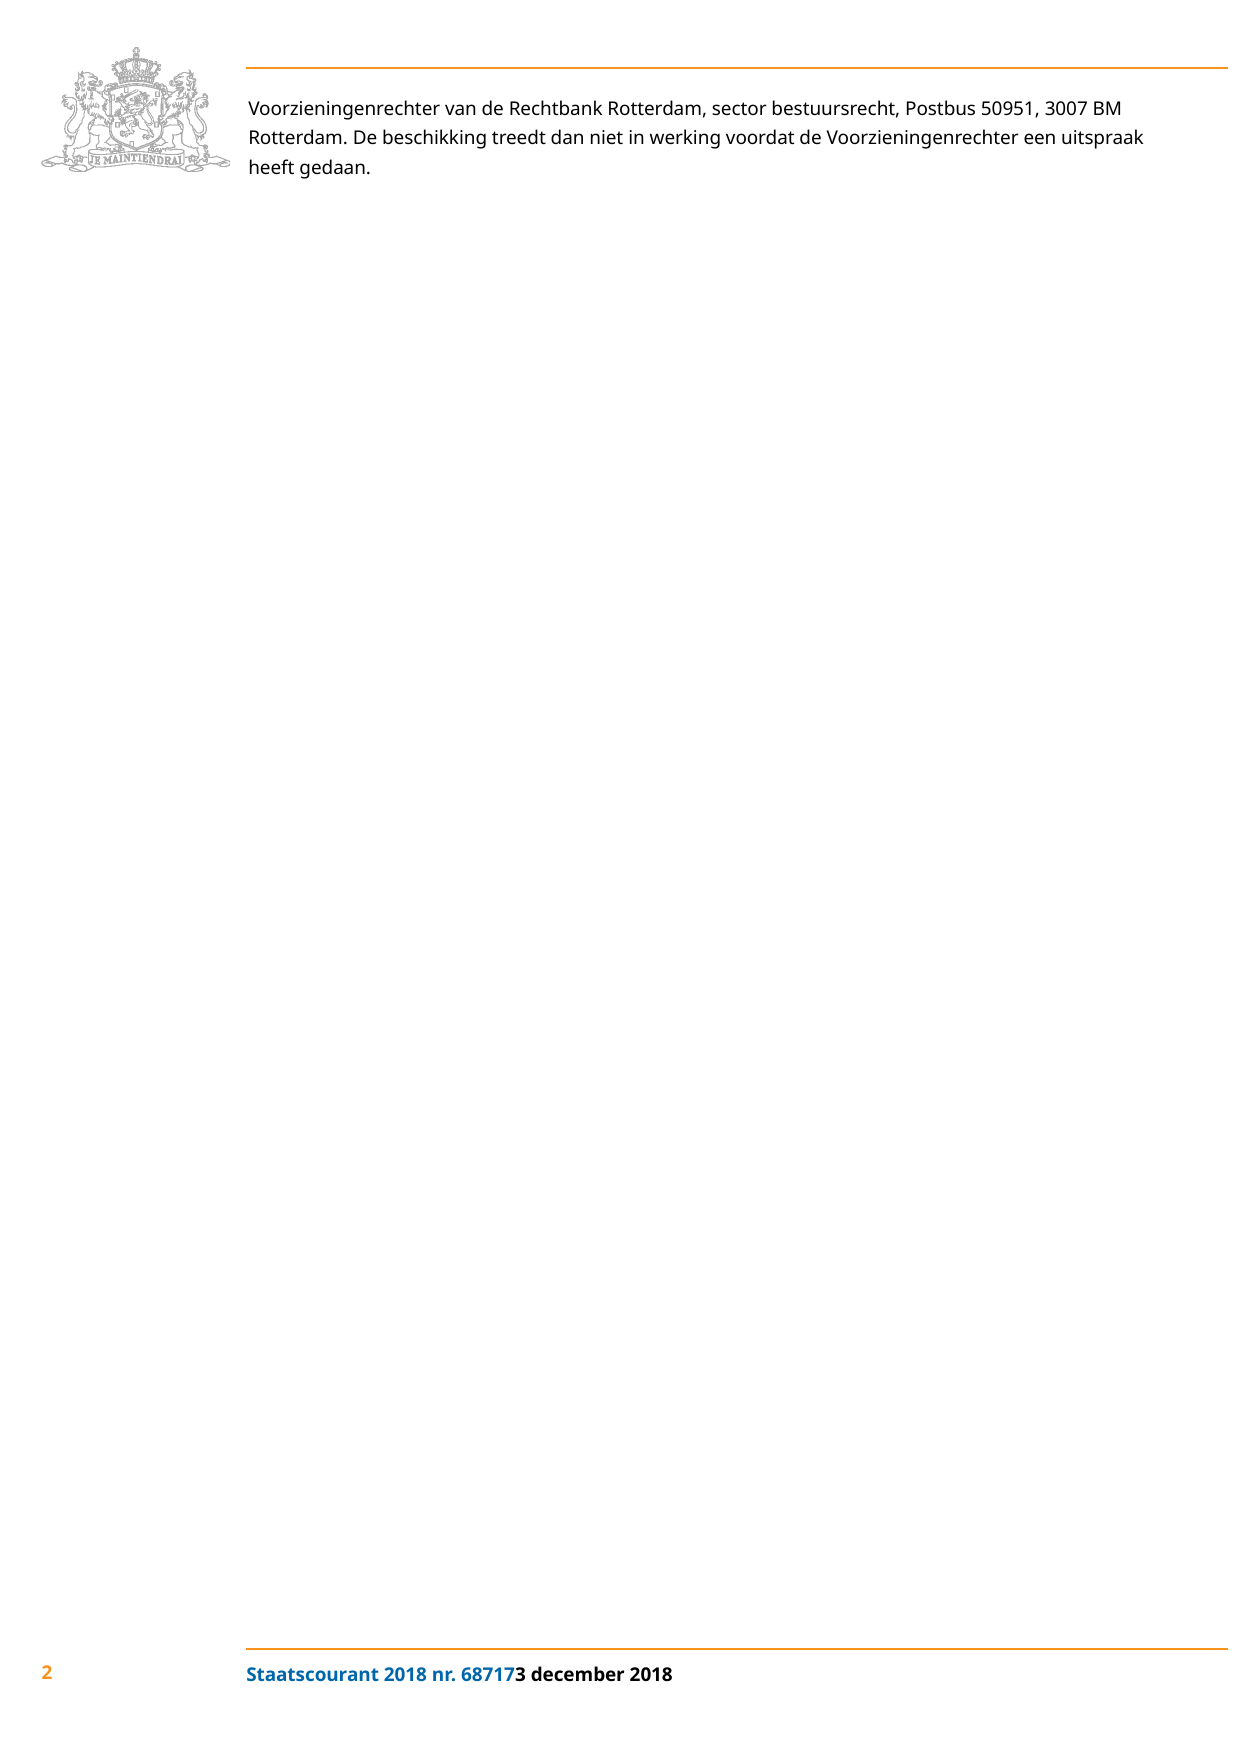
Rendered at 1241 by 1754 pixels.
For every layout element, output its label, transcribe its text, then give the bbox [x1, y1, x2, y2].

picture [41, 47, 231, 172]
text Voorzieningenrechter van de Rechtbank Rotterdam, sector bestuursrecht, Postbus 50951, 3007 BM Rotterdam. De beschikking treedt dan niet in werking voordat de Voorzieningenrechter een uitspraak heeft gedaan. [248, 95, 1152, 180]
